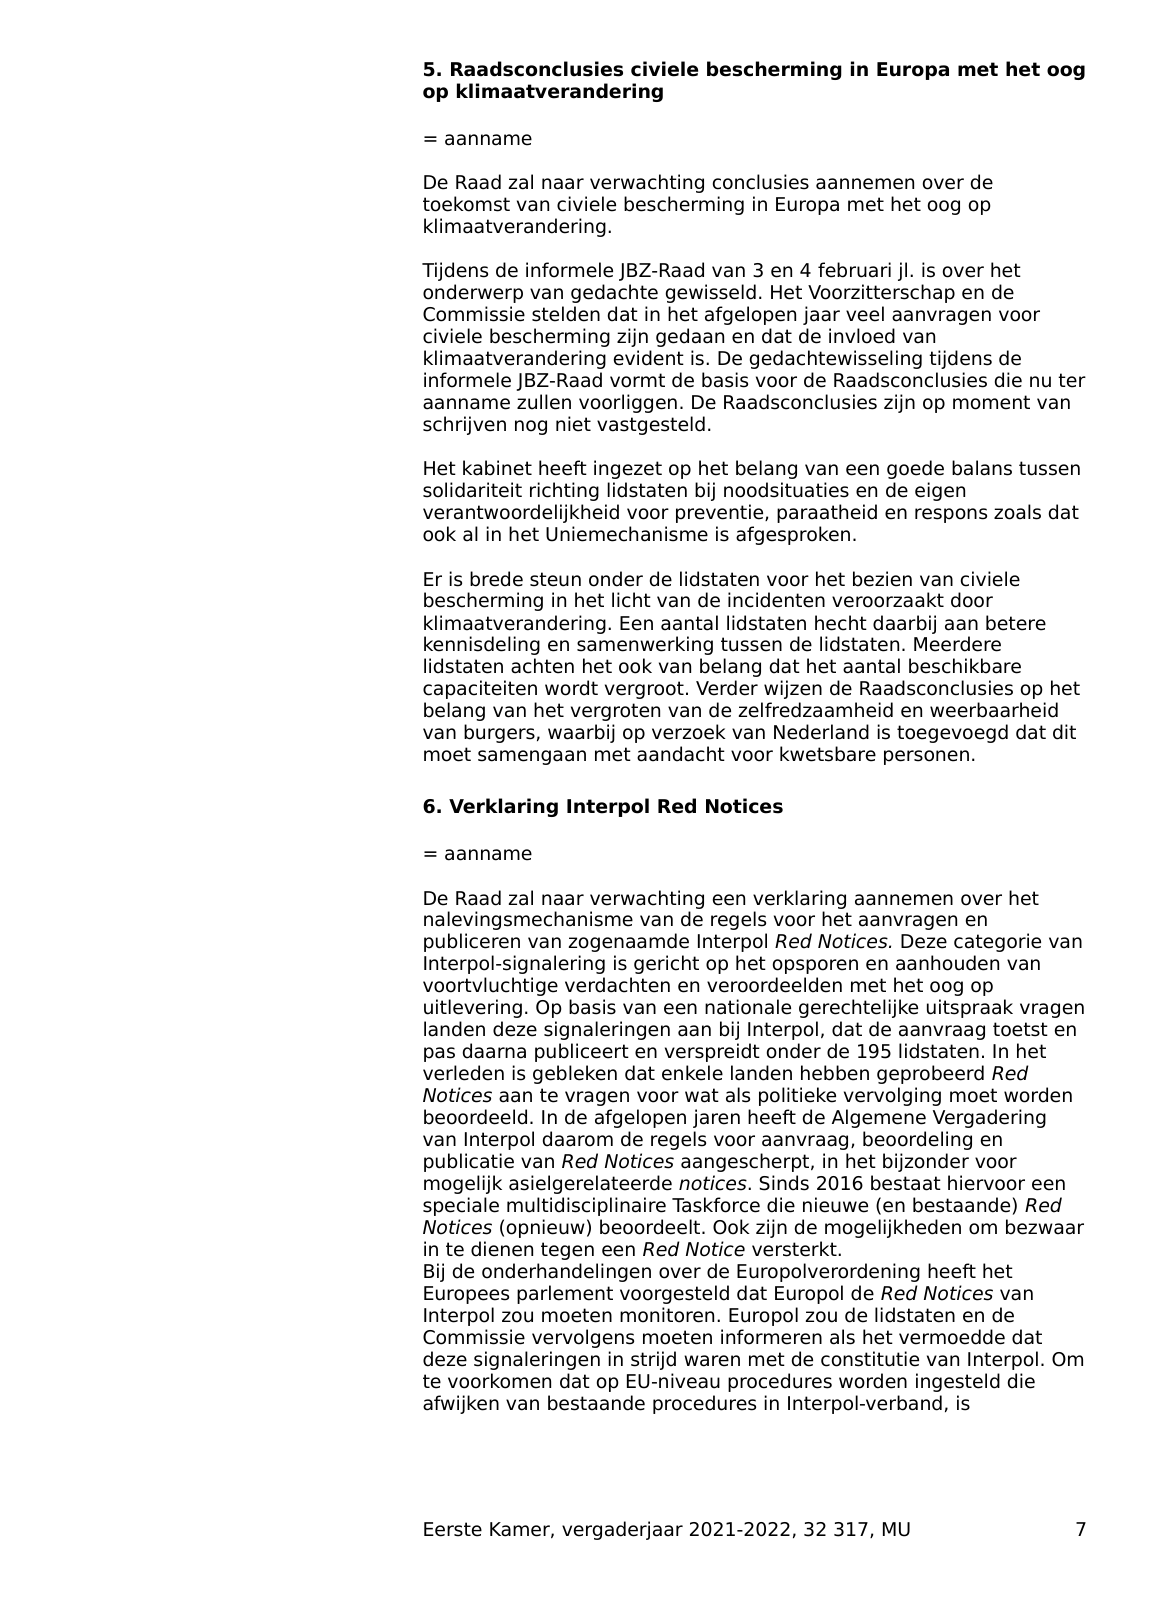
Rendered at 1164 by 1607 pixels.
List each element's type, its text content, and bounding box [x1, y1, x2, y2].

subtitle 5. Raadsconclusies civiele bescherming in Europa met het oog op klimaatverandering [422, 59, 1087, 103]
subtitle 6. Verklaring Interpol Red Notices [422, 796, 1087, 818]
text Tijdens de informele JBZ-Raad van 3 en 4 februari jl. is over het onderwerp van gedachte gewisseld. Het Voorzitterschap en de Commissie stelden dat in het afgelopen jaar veel aanvragen voor civiele bescherming zijn gedaan en dat de invloed van klimaatverandering evident is. De gedachtewisseling tijdens de informele JBZ-Raad vormt de basis voor de Raadsconclusies die nu ter aanname zullen voorliggen. De Raadsconclusies zijn op moment van schrijven nog niet vastgesteld. [422, 260, 1087, 436]
text De Raad zal naar verwachting een verklaring aannemen over het nalevingsmechanisme van de regels voor het aanvragen en publiceren van zogenaamde Interpol Red Notices. Deze categorie van Interpol-signalering is gericht op het opsporen en aanhouden van voortvluchtige verdachten en veroordeelden met het oog op uitlevering. Op basis van een nationale gerechtelijke uitspraak vragen landen deze signaleringen aan bij Interpol, dat de aanvraag toetst en pas daarna publiceert en verspreidt onder de 195 lidstaten. In het verleden is gebleken dat enkele landen hebben geprobeerd Red Notices aan te vragen voor wat als politieke vervolging moet worden beoordeeld. In de afgelopen jaren heeft de Algemene Vergadering van Interpol daarom de regels voor aanvraag, beoordeling en publicatie van Red Notices aangescherpt, in het bijzonder voor mogelijk asielgerelateerde notices. Sinds 2016 bestaat hiervoor een speciale multidisciplinaire Taskforce die nieuwe (en bestaande) Red Notices (opnieuw) beoordeelt. Ook zijn de mogelijkheden om bezwaar in te dienen tegen een Red Notice versterkt. [422, 887, 1087, 1261]
text = aanname [422, 128, 1087, 150]
text Het kabinet heeft ingezet op het belang van een goede balans tussen solidariteit richting lidstaten bij noodsituaties en de eigen verantwoordelijkheid voor preventie, paraatheid en respons zoals dat ook al in het Uniemechanisme is afgesproken. [422, 458, 1087, 546]
text De Raad zal naar verwachting conclusies aannemen over de toekomst van civiele bescherming in Europa met het oog op klimaatverandering. [422, 172, 1087, 238]
text Er is brede steun onder de lidstaten voor het bezien van civiele bescherming in het licht van de incidenten veroorzaakt door klimaatverandering. Een aantal lidstaten hecht daarbij aan betere kennisdeling en samenwerking tussen de lidstaten. Meerdere lidstaten achten het ook van belang dat het aantal beschikbare capaciteiten wordt vergroot. Verder wijzen de Raadsconclusies op het belang van het vergroten van de zelfredzaamheid en weerbaarheid van burgers, waarbij op verzoek van Nederland is toegevoegd dat dit moet samengaan met aandacht voor kwetsbare personen. [422, 568, 1087, 766]
text = aanname [422, 843, 1087, 865]
text Bij de onderhandelingen over de Europolverordening heeft het Europees parlement voorgesteld dat Europol de Red Notices van Interpol zou moeten monitoren. Europol zou de lidstaten en de Commissie vervolgens moeten informeren als het vermoedde dat deze signaleringen in strijd waren met de constitutie van Interpol. Om te voorkomen dat op EU-niveau procedures worden ingesteld die afwijken van bestaande procedures in Interpol-verband, is [422, 1261, 1087, 1415]
